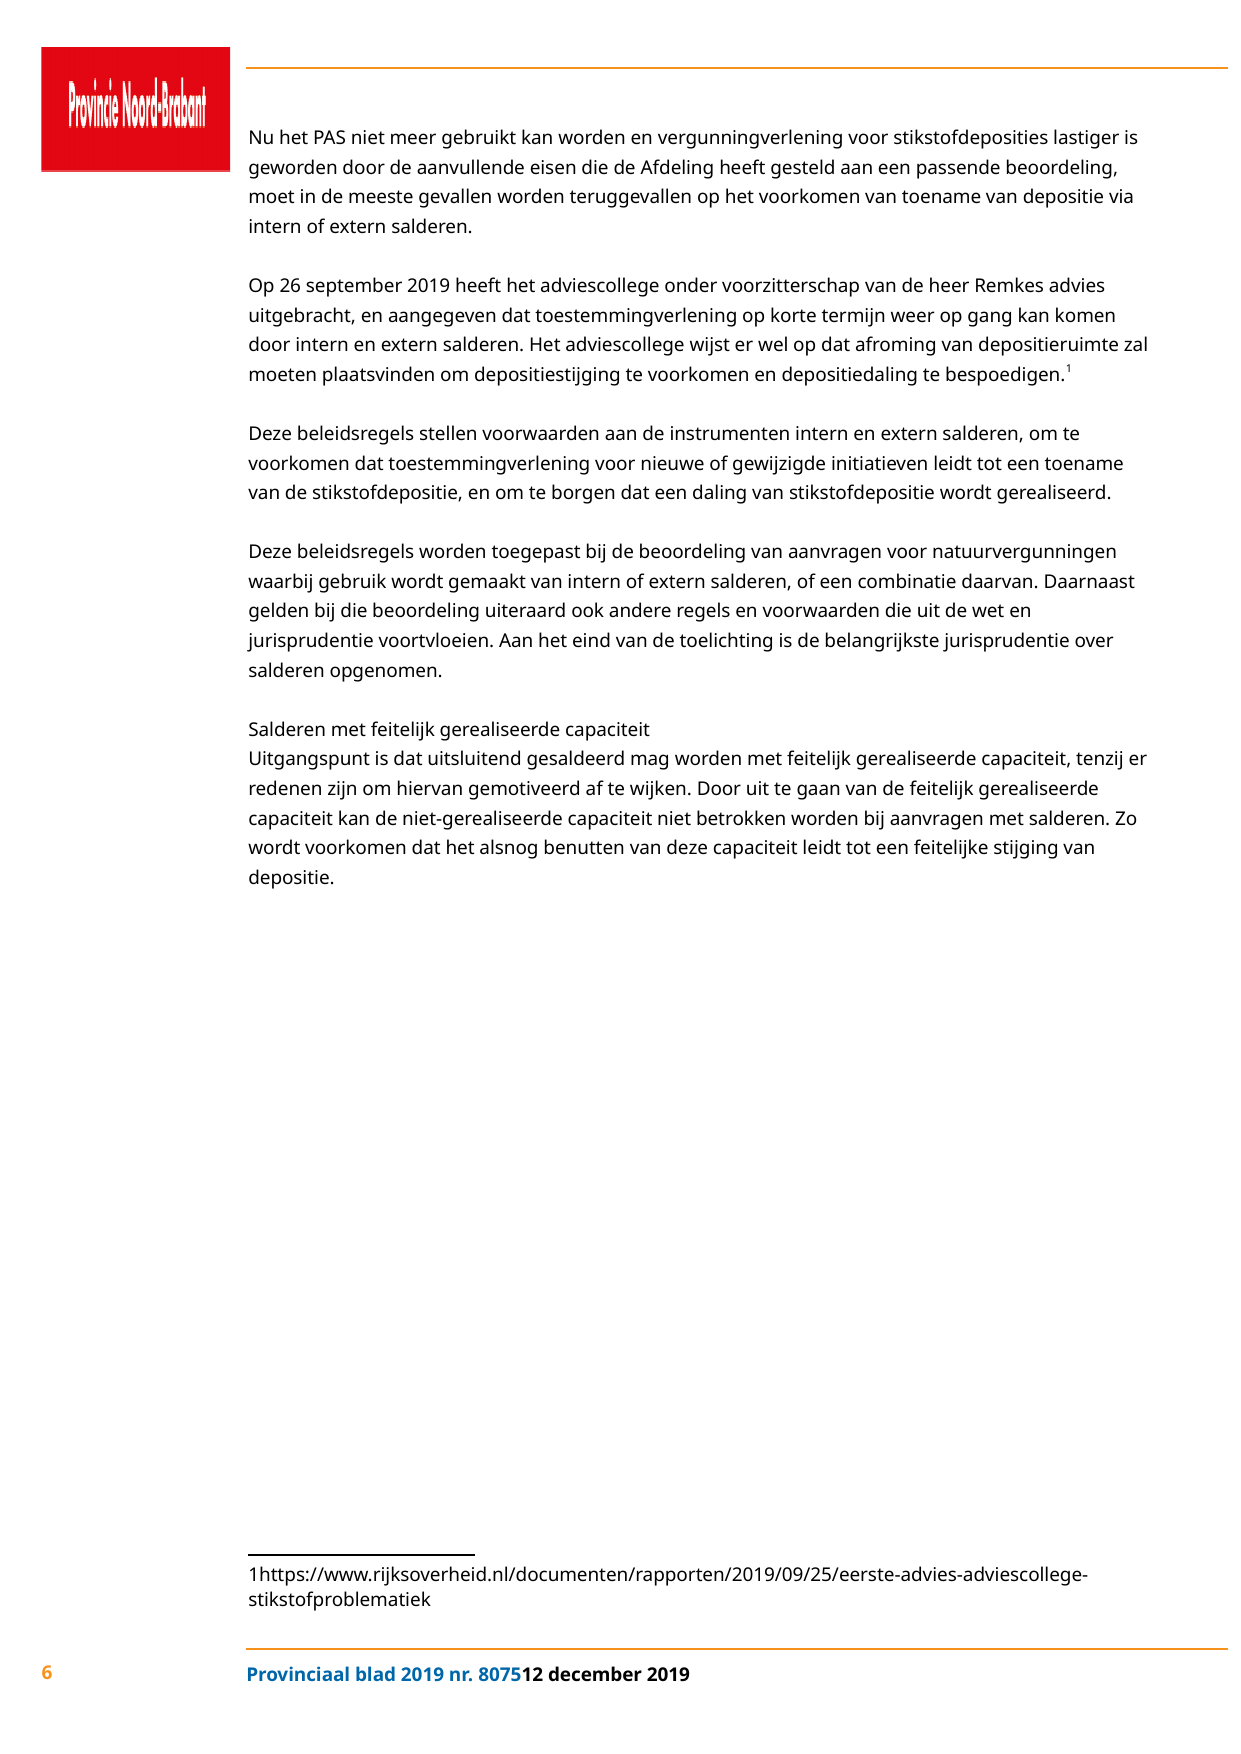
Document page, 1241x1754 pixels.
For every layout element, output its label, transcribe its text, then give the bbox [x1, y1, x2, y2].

text https://www.rijksoverheid.nl/documenten/rapporten/2019/09/25/eerste-advies-adviescollege-stikstofproblematiek [248, 1561, 1152, 1612]
picture [41, 47, 231, 172]
text Uitgangspunt is dat uitsluitend gesaldeerd mag worden met feitelijk gerealiseerde capaciteit, tenzij er redenen zijn om hiervan gemotiveerd af te wijken. Door uit te gaan van de feitelijk gerealiseerde capaciteit kan de niet-gerealiseerde capaciteit niet betrokken worden bij aanvragen met salderen. Zo wordt voorkomen dat het alsnog benutten van deze capaciteit leidt tot een feitelijke stijging van depositie. [248, 746, 1152, 890]
text Nu het PAS niet meer gebruikt kan worden en vergunningverlening voor stikstofdeposities lastiger is geworden door de aanvullende eisen die de Afdeling heeft gesteld aan een passende beoordeling, moet in de meeste gevallen worden teruggevallen op het voorkomen van toename van depositie via intern of extern salderen. [248, 124, 1152, 239]
text Salderen met feitelijk gerealiseerde capaciteit [248, 716, 1152, 742]
text Deze beleidsregels stellen voorwaarden aan de instrumenten intern en extern salderen, om te voorkomen dat toestemmingverlening voor nieuwe of gewijzigde initiatieven leidt tot een toename van de stikstofdepositie, en om te borgen dat een daling van stikstofdepositie wordt gerealiseerd. [248, 420, 1152, 505]
text Op 26 september 2019 heeft het adviescollege onder voorzitterschap van de heer Remkes advies uitgebracht, en aangegeven dat toestemmingverlening op korte termijn weer op gang kan komen door intern en extern salderen. Het adviescollege wijst er wel op dat afroming van depositieruimte zal moeten plaatsvinden om depositiestijging te voorkomen en depositiedaling te bespoedigen. [248, 272, 1152, 387]
text Deze beleidsregels worden toegepast bij de beoordeling van aanvragen voor natuurvergunningen waarbij gebruik wordt gemaakt van intern of extern salderen, of een combinatie daarvan. Daarnaast gelden bij die beoordeling uiteraard ook andere regels en voorwaarden die uit de wet en jurisprudentie voortvloeien. Aan het eind van de toelichting is de belangrijkste jurisprudentie over salderen opgenomen. [248, 538, 1152, 683]
